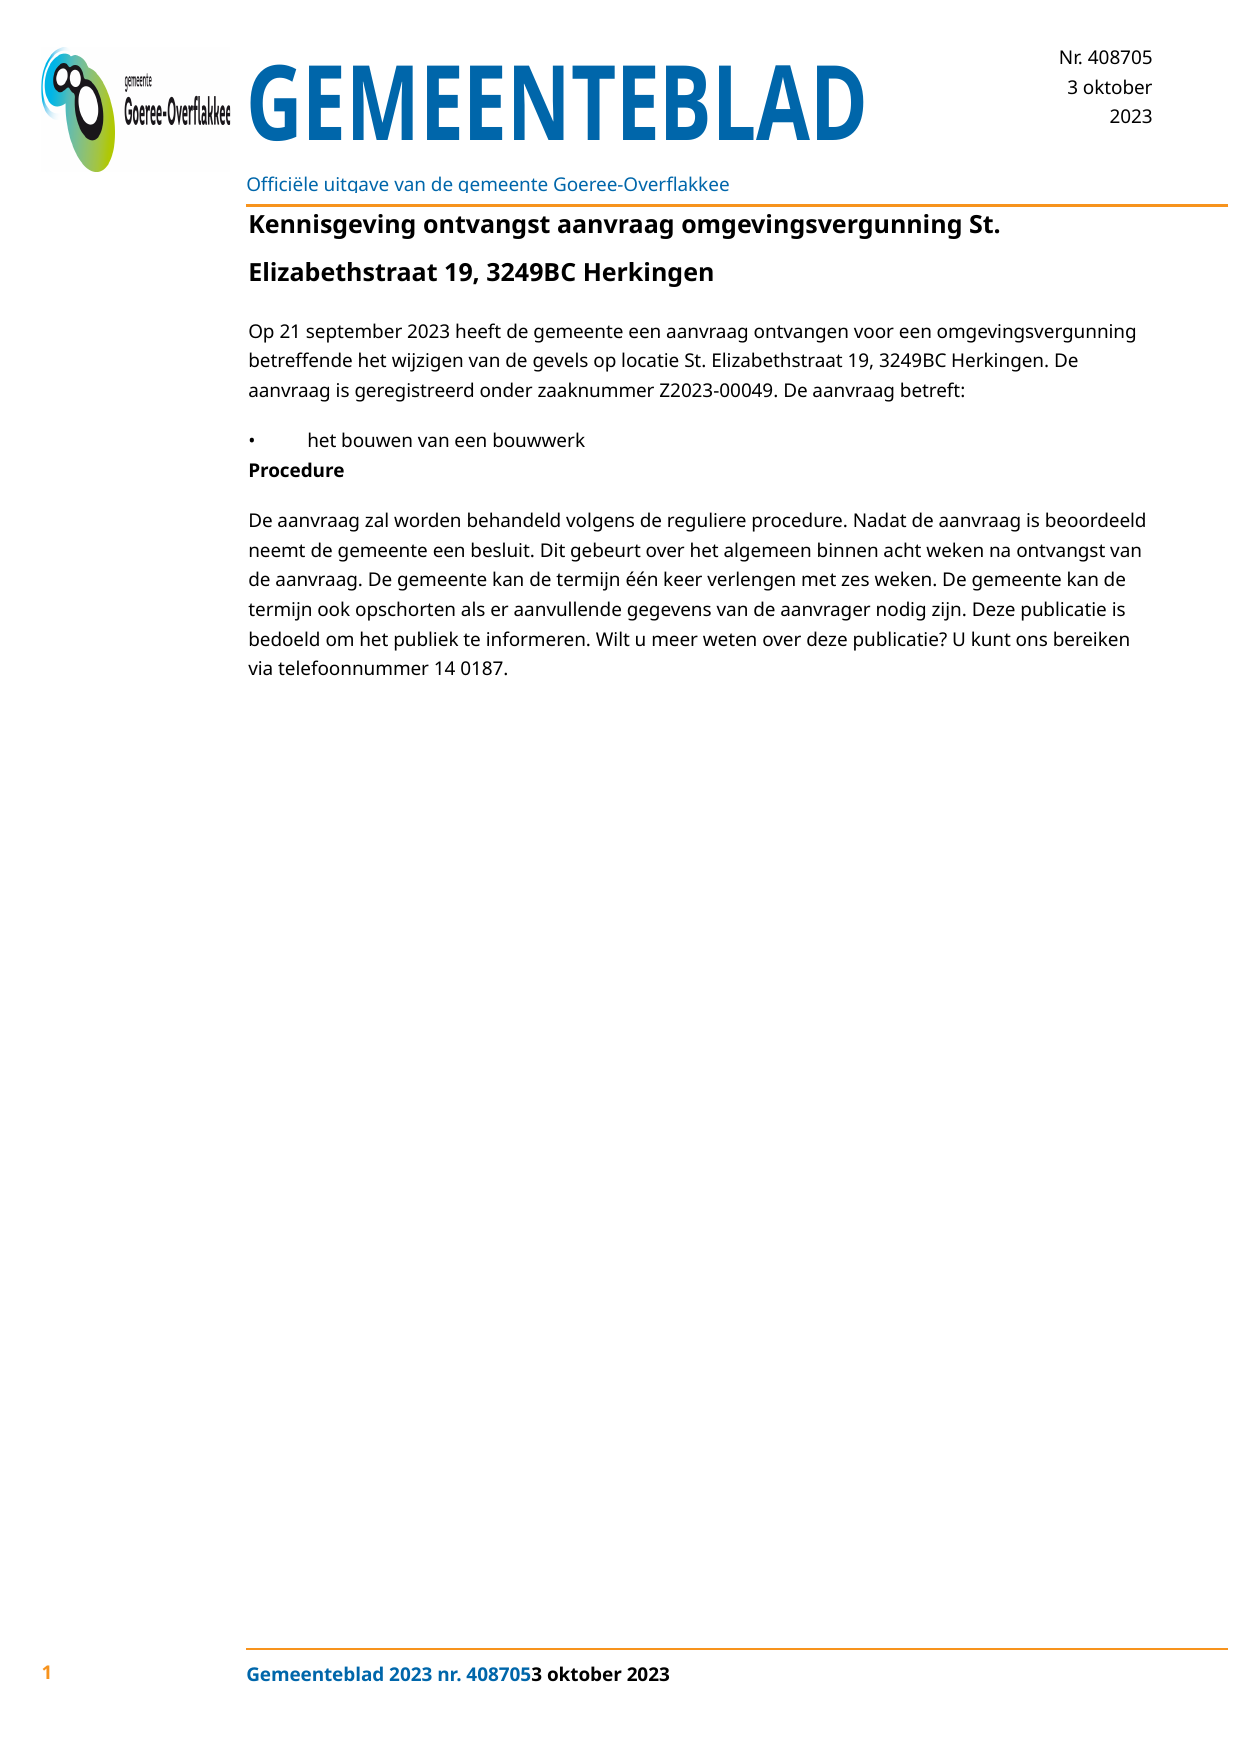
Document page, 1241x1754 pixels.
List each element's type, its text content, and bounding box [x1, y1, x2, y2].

picture [41, 47, 231, 172]
text Op 21 september 2023 heeft de gemeente een aanvraag ontvangen voor een omgevingsvergunning betreffende het wijzigen van de gevels op locatie St. Elizabethstraat 19, 3249BC Herkingen. De aanvraag is geregistreerd onder zaaknummer Z2023-00049. De aanvraag betreft: [248, 318, 1152, 403]
list het bouwen van een bouwwerk [248, 427, 1152, 453]
text Procedure [248, 457, 1152, 483]
text Kennisgeving ontvangst aanvraag omgevingsvergunning St. Elizabethstraat 19, 3249BC Herkingen [248, 207, 1152, 288]
text De aanvraag zal worden behandeld volgens de reguliere procedure. Nadat de aanvraag is beoordeeld neemt de gemeente een besluit. Dit gebeurt over het algemeen binnen acht weken na ontvangst van de aanvraag. De gemeente kan de termijn één keer verlengen met zes weken. De gemeente kan de termijn ook opschorten als er aanvullende gegevens van de aanvrager nodig zijn. Deze publicatie is bedoeld om het publiek te informeren. Wilt u meer weten over deze publicatie? U kunt ons bereiken via telefoonnummer 14 0187. [248, 507, 1152, 681]
